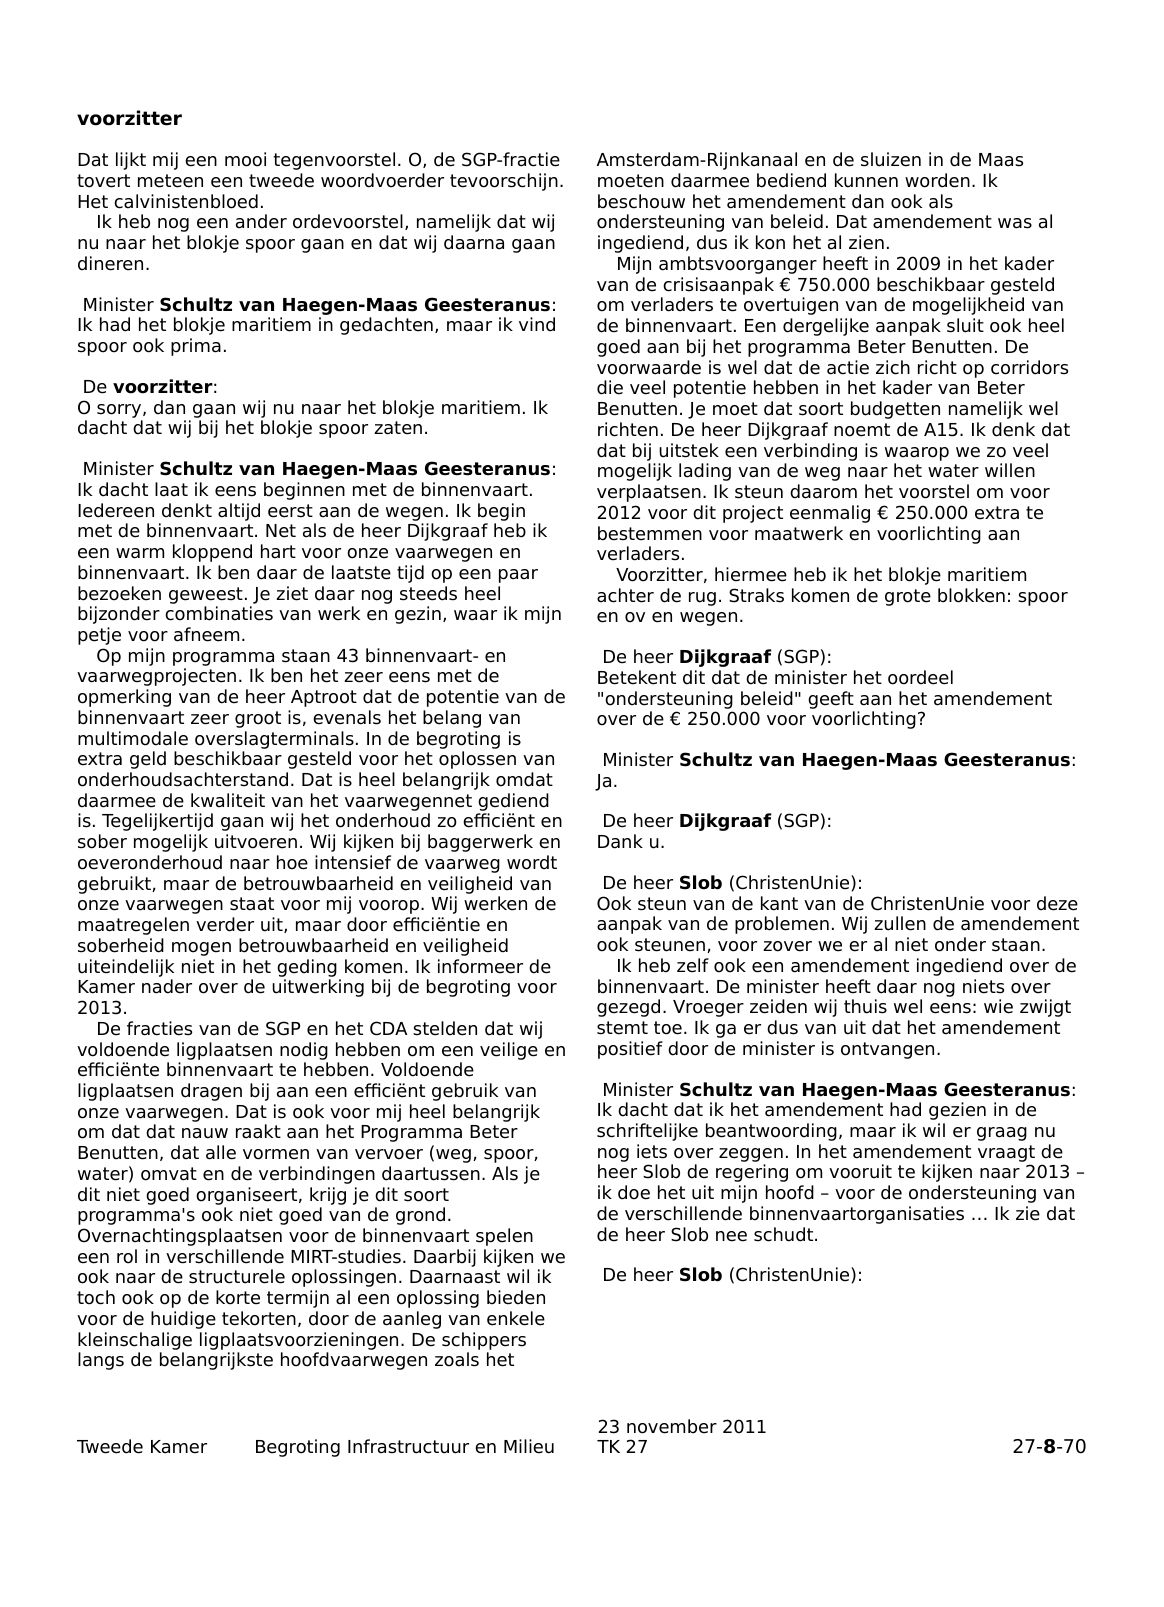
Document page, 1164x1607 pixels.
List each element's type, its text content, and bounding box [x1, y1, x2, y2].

text Ik dacht dat ik het amendement had gezien in de schriftelijke beantwoording, maar ik wil er graag nu nog iets over zeggen. In het amendement vraagt de heer Slob de regering om vooruit te kijken naar 2013 – ik doe het uit mijn hoofd – voor de ondersteuning van de verschillende binnenvaartorganisaties … Ik zie dat de heer Slob nee schudt. [596, 1100, 1087, 1245]
text Minister Schultz van Haegen-Maas Geesteranus: [596, 1079, 1087, 1100]
text Ook steun van de kant van de ChristenUnie voor deze aanpak van de problemen. Wij zullen de amendement ook steunen, voor zover we er al niet onder staan. [596, 893, 1087, 956]
text O sorry, dan gaan wij nu naar het blokje maritiem. Ik dacht dat wij bij het blokje spoor zaten. [77, 397, 567, 439]
text Minister Schultz van Haegen-Maas Geesteranus: [596, 750, 1087, 771]
text De heer Slob (ChristenUnie): [596, 873, 1087, 893]
text Minister Schultz van Haegen-Maas Geesteranus: [77, 294, 567, 315]
text Betekent dit dat de minister het oordeel "ondersteuning beleid" geeft aan het amendement over de € 250.000 voor voorlichting? [596, 668, 1087, 730]
text Op mijn programma staan 43 binnenvaart- en vaarwegprojecten. Ik ben het zeer eens met de opmerking van de heer Aptroot dat de potentie van de binnenvaart zeer groot is, evenals het belang van multimodale overslagterminals. In de begroting is extra geld beschikbaar gesteld voor het oplossen van onderhoudsachterstand. Dat is heel belangrijk omdat daarmee de kwaliteit van het vaarwegennet gediend is. Tegelijkertijd gaan wij het onderhoud zo efficiënt en sober mogelijk uitvoeren. Wij kijken bij baggerwerk en oeveronderhoud naar hoe intensief de vaarweg wordt gebruikt, maar de betrouwbaarheid en veiligheid van onze vaarwegen staat voor mij voorop. Wij werken de maatregelen verder uit, maar door efficiëntie en soberheid mogen betrouwbaarheid en veiligheid uiteindelijk niet in het geding komen. Ik informeer de Kamer nader over de uitwerking bij de begroting voor 2013. [77, 646, 567, 1019]
text Ik dacht laat ik eens beginnen met de binnenvaart. Iedereen denkt altijd eerst aan de wegen. Ik begin met de binnenvaart. Net als de heer Dijkgraaf heb ik een warm kloppend hart voor onze vaarwegen en binnenvaart. Ik ben daar de laatste tijd op een paar bezoeken geweest. Je ziet daar nog steeds heel bijzonder combinaties van werk en gezin, waar ik mijn petje voor afneem. [77, 480, 567, 646]
text De heer Slob (ChristenUnie): [596, 1265, 1087, 1286]
text De voorzitter: [77, 377, 567, 397]
text Dat lijkt mij een mooi tegenvoorstel. O, de SGP-fractie tovert meteen een tweede woordvoerder tevoorschijn. Het calvinistenbloed. [77, 150, 567, 212]
text Ik heb zelf ook een amendement ingediend over de binnenvaart. De minister heeft daar nog niets over gezegd. Vroeger zeiden wij thuis wel eens: wie zwijgt stemt toe. Ik ga er dus van uit dat het amendement positief door de minister is ontvangen. [596, 956, 1087, 1059]
text Ik had het blokje maritiem in gedachten, maar ik vind spoor ook prima. [77, 315, 567, 357]
text De heer Dijkgraaf (SGP): [596, 647, 1087, 668]
text Ik heb nog een ander ordevoorstel, namelijk dat wij nu naar het blokje spoor gaan en dat wij daarna gaan dineren. [77, 212, 567, 274]
text Mijn ambtsvoorganger heeft in 2009 in het kader van de crisisaanpak € 750.000 beschikbaar gesteld om verladers te overtuigen van de mogelijkheid van de binnenvaart. Een dergelijke aanpak sluit ook heel goed aan bij het programma Beter Benutten. De voorwaarde is wel dat de actie zich richt op corridors die veel potentie hebben in het kader van Beter Benutten. Je moet dat soort budgetten namelijk wel richten. De heer Dijkgraaf noemt de A15. Ik denk dat dat bij uitstek een verbinding is waarop we zo veel mogelijk lading van de weg naar het water willen verplaatsen. Ik steun daarom het voorstel om voor 2012 voor dit project eenmalig € 250.000 extra te bestemmen voor maatwerk en voorlichting aan verladers. [596, 254, 1087, 565]
text Amsterdam-Rijnkanaal en de sluizen in de Maas moeten daarmee bediend kunnen worden. Ik beschouw het amendement dan ook als ondersteuning van beleid. Dat amendement was al ingediend, dus ik kon het al zien. [596, 150, 1087, 254]
text De heer Dijkgraaf (SGP): [596, 811, 1087, 832]
text De fracties van de SGP en het CDA stelden dat wij voldoende ligplaatsen nodig hebben om een veilige en efficiënte binnenvaart te hebben. Voldoende ligplaatsen dragen bij aan een efficiënt gebruik van onze vaarwegen. Dat is ook voor mij heel belangrijk om dat dat nauw raakt aan het Programma Beter Benutten, dat alle vormen van vervoer (weg, spoor, water) omvat en de verbindingen daartussen. Als je dit niet goed organiseert, krijg je dit soort programma's ook niet goed van de grond. Overnachtingsplaatsen voor de binnenvaart spelen een rol in verschillende MIRT-studies. Daarbij kijken we ook naar de structurele oplossingen. Daarnaast wil ik toch ook op de korte termijn al een oplossing bieden voor de huidige tekorten, door de aanleg van enkele kleinschalige ligplaatsvoorzieningen. De schippers langs de belangrijkste hoofdvaarwegen zoals het [77, 1019, 567, 1371]
text Dank u. [596, 832, 1087, 853]
text Ja. [596, 771, 1087, 791]
text Voorzitter, hiermee heb ik het blokje maritiem achter de rug. Straks komen de grote blokken: spoor en ov en wegen. [596, 565, 1087, 627]
text Minister Schultz van Haegen-Maas Geesteranus: [77, 459, 567, 480]
